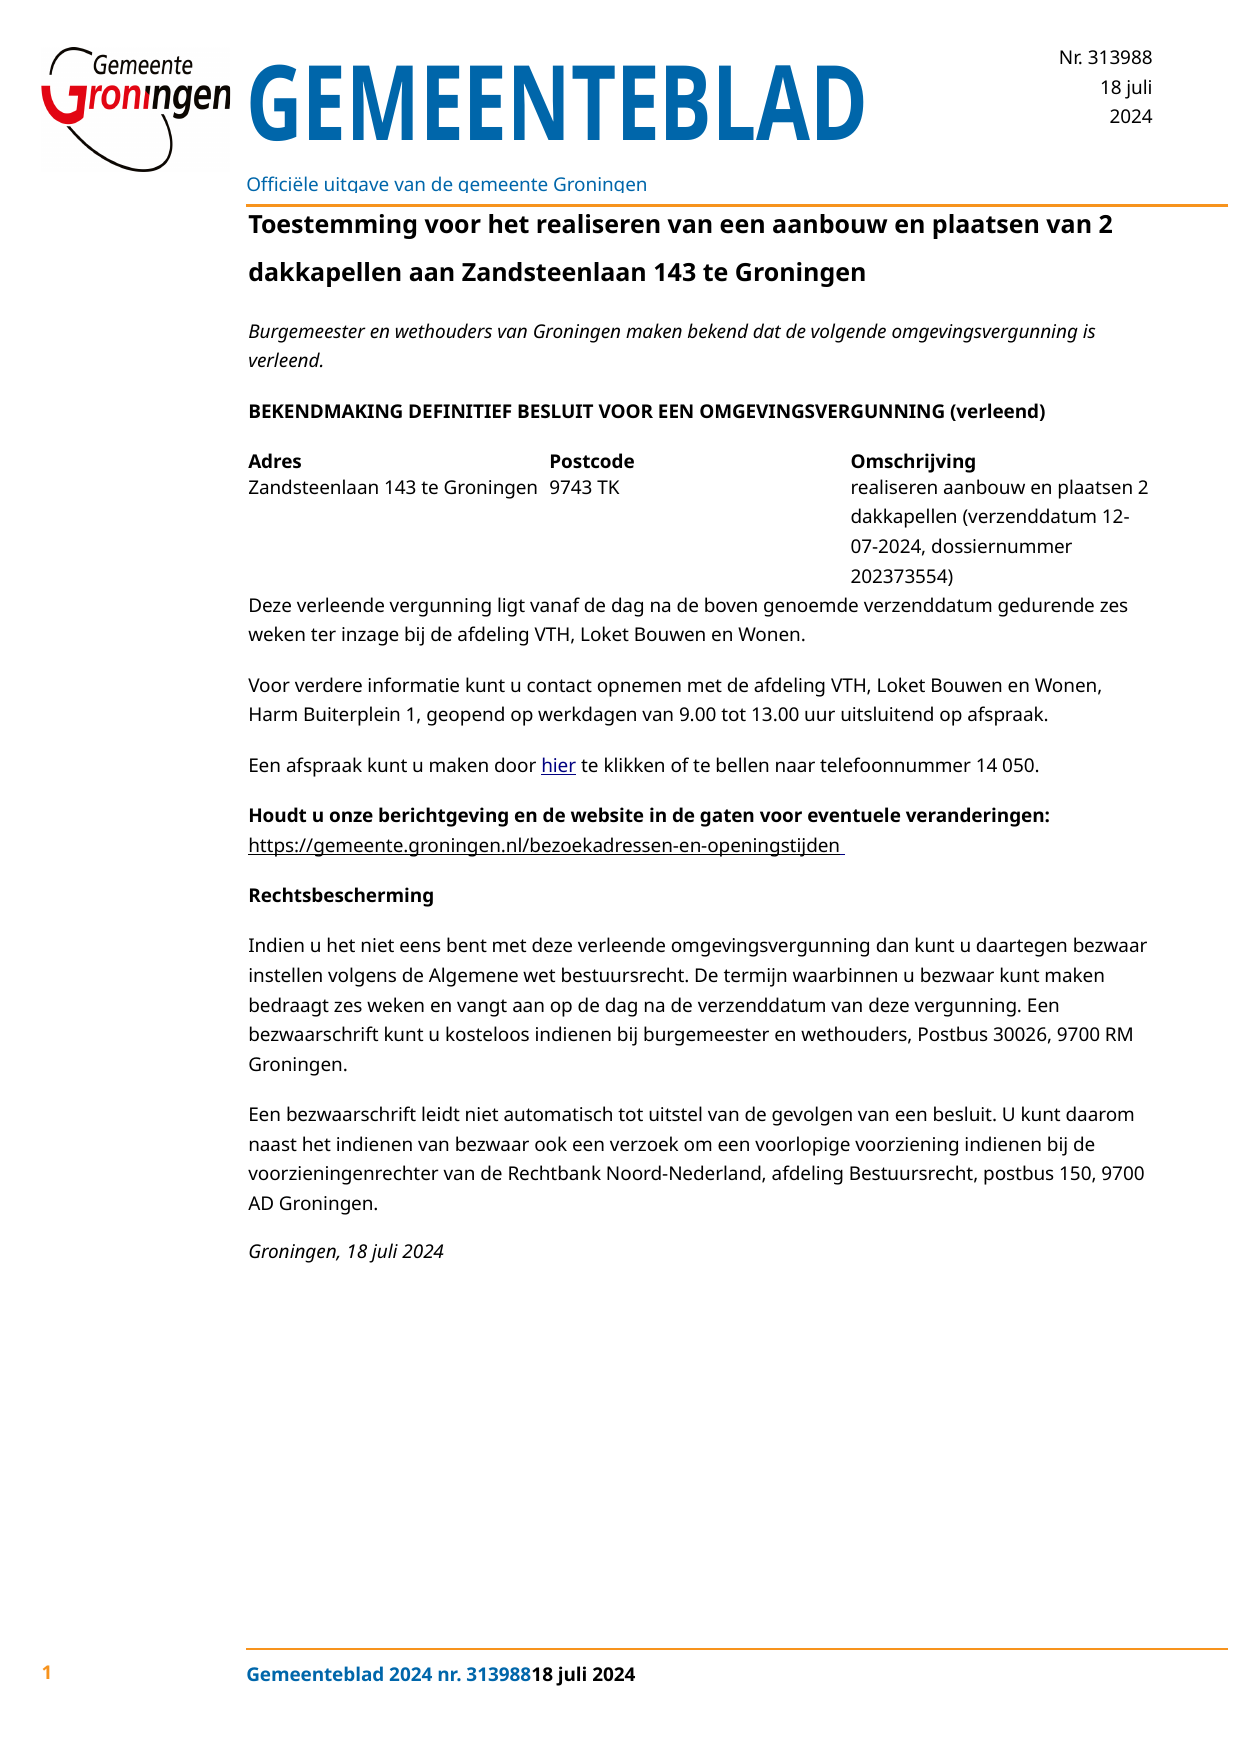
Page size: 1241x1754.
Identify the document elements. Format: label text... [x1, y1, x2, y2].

text Een afspraak kunt u maken door hier te klikken of te bellen naar telefoonnummer 14 050. [248, 752, 1152, 778]
picture [41, 47, 231, 172]
text Deze verleende vergunning ligt vanaf de dag na de boven genoemde verzenddatum gedurende zes weken ter inzage bij de afdeling VTH, Loket Bouwen en Wonen. [248, 592, 1152, 647]
table_cell Zandsteenlaan 143 te Groningen [248, 474, 549, 589]
table_header Omschrijving [850, 449, 1152, 474]
text Indien u het niet eens bent met deze verleende omgevingsvergunning dan kunt u daartegen bezwaar instellen volgens de Algemene wet bestuursrecht. De termijn waarbinnen u bezwaar kunt maken bedraagt zes weken en vangt aan op de dag na de verzenddatum van deze vergunning. Een bezwaarschrift kunt u kosteloos indienen bij burgemeester en wethouders, Postbus 30026, 9700 RM Groningen. [248, 933, 1152, 1077]
text Een bezwaarschrift leidt niet automatisch tot uitstel van de gevolgen van een besluit. U kunt daarom naast het indienen van bezwaar ook een verzoek om een voorlopige voorziening indienen bij de voorzieningenrechter van de Rechtbank Noord-Nederland, afdeling Bestuursrecht, postbus 150, 9700 AD Groningen. [248, 1101, 1152, 1216]
table_cell realiseren aanbouw en plaatsen 2 dakkapellen (verzenddatum 12-07-2024, dossiernummer 202373554) [850, 474, 1152, 589]
text Voor verdere informatie kunt u contact opnemen met de afdeling VTH, Loket Bouwen en Wonen, Harm Buiterplein 1, geopend op werkdagen van 9.00 tot 13.00 uur uitsluitend op afspraak. [248, 672, 1152, 727]
table_header Postcode [549, 449, 850, 474]
text Toestemming voor het realiseren van een aanbouw en plaatsen van 2 dakkapellen aan Zandsteenlaan 143 te Groningen [248, 207, 1152, 288]
text Groningen, 18 juli 2024 [248, 1238, 1152, 1264]
table_header Adres [248, 449, 549, 474]
text Burgemeester en wethouders van Groningen maken bekend dat de volgende omgevingsvergunning is verleend. [248, 318, 1152, 373]
text BEKENDMAKING DEFINITIEF BESLUIT VOOR EEN OMGEVINGSVERGUNNING (verleend) [248, 398, 1152, 424]
text Houdt u onze berichtgeving en de website in de gaten voor eventuele veranderingen: https://gemeente.groningen.nl/bezoekadressen-en-openingstijden [248, 802, 1152, 858]
table_cell 9743 TK [549, 474, 850, 589]
text Rechtsbescherming [248, 882, 1152, 908]
